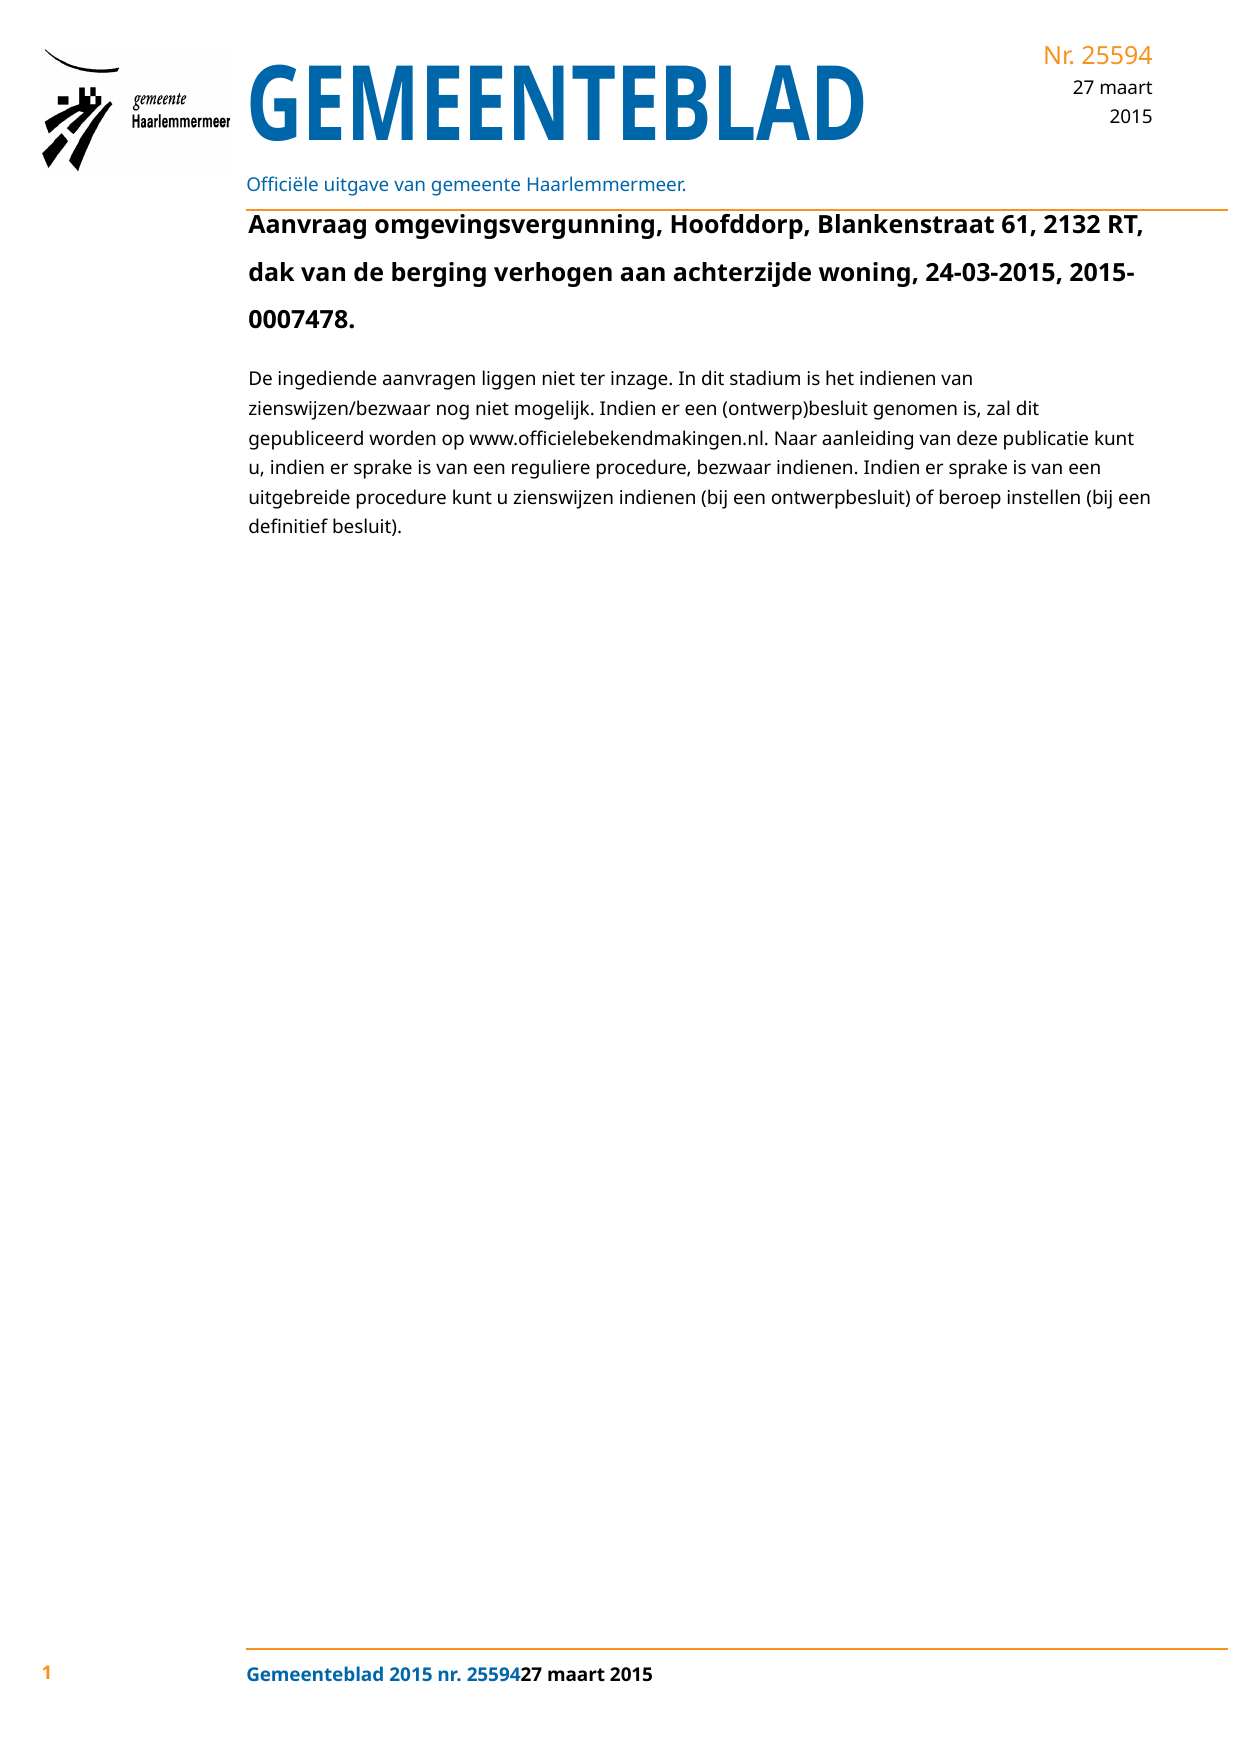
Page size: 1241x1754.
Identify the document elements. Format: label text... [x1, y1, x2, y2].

text De ingediende aanvragen liggen niet ter inzage. In dit stadium is het indienen van zienswijzen/bezwaar nog niet mogelijk. Indien er een (ontwerp)besluit genomen is, zal dit gepubliceerd worden op www.officielebekendmakingen.nl. Naar aanleiding van deze publicatie kunt u, indien er sprake is van een reguliere procedure, bezwaar indienen. Indien er sprake is van een uitgebreide procedure kunt u zienswijzen indienen (bij een ontwerpbesluit) of beroep instellen (bij een definitief besluit). [248, 366, 1152, 539]
picture [41, 47, 231, 172]
text Aanvraag omgevingsvergunning, Hoofddorp, Blankenstraat 61, 2132 RT, dak van de berging verhogen aan achterzijde woning, 24-03-2015, 2015-0007478. [248, 211, 1152, 336]
